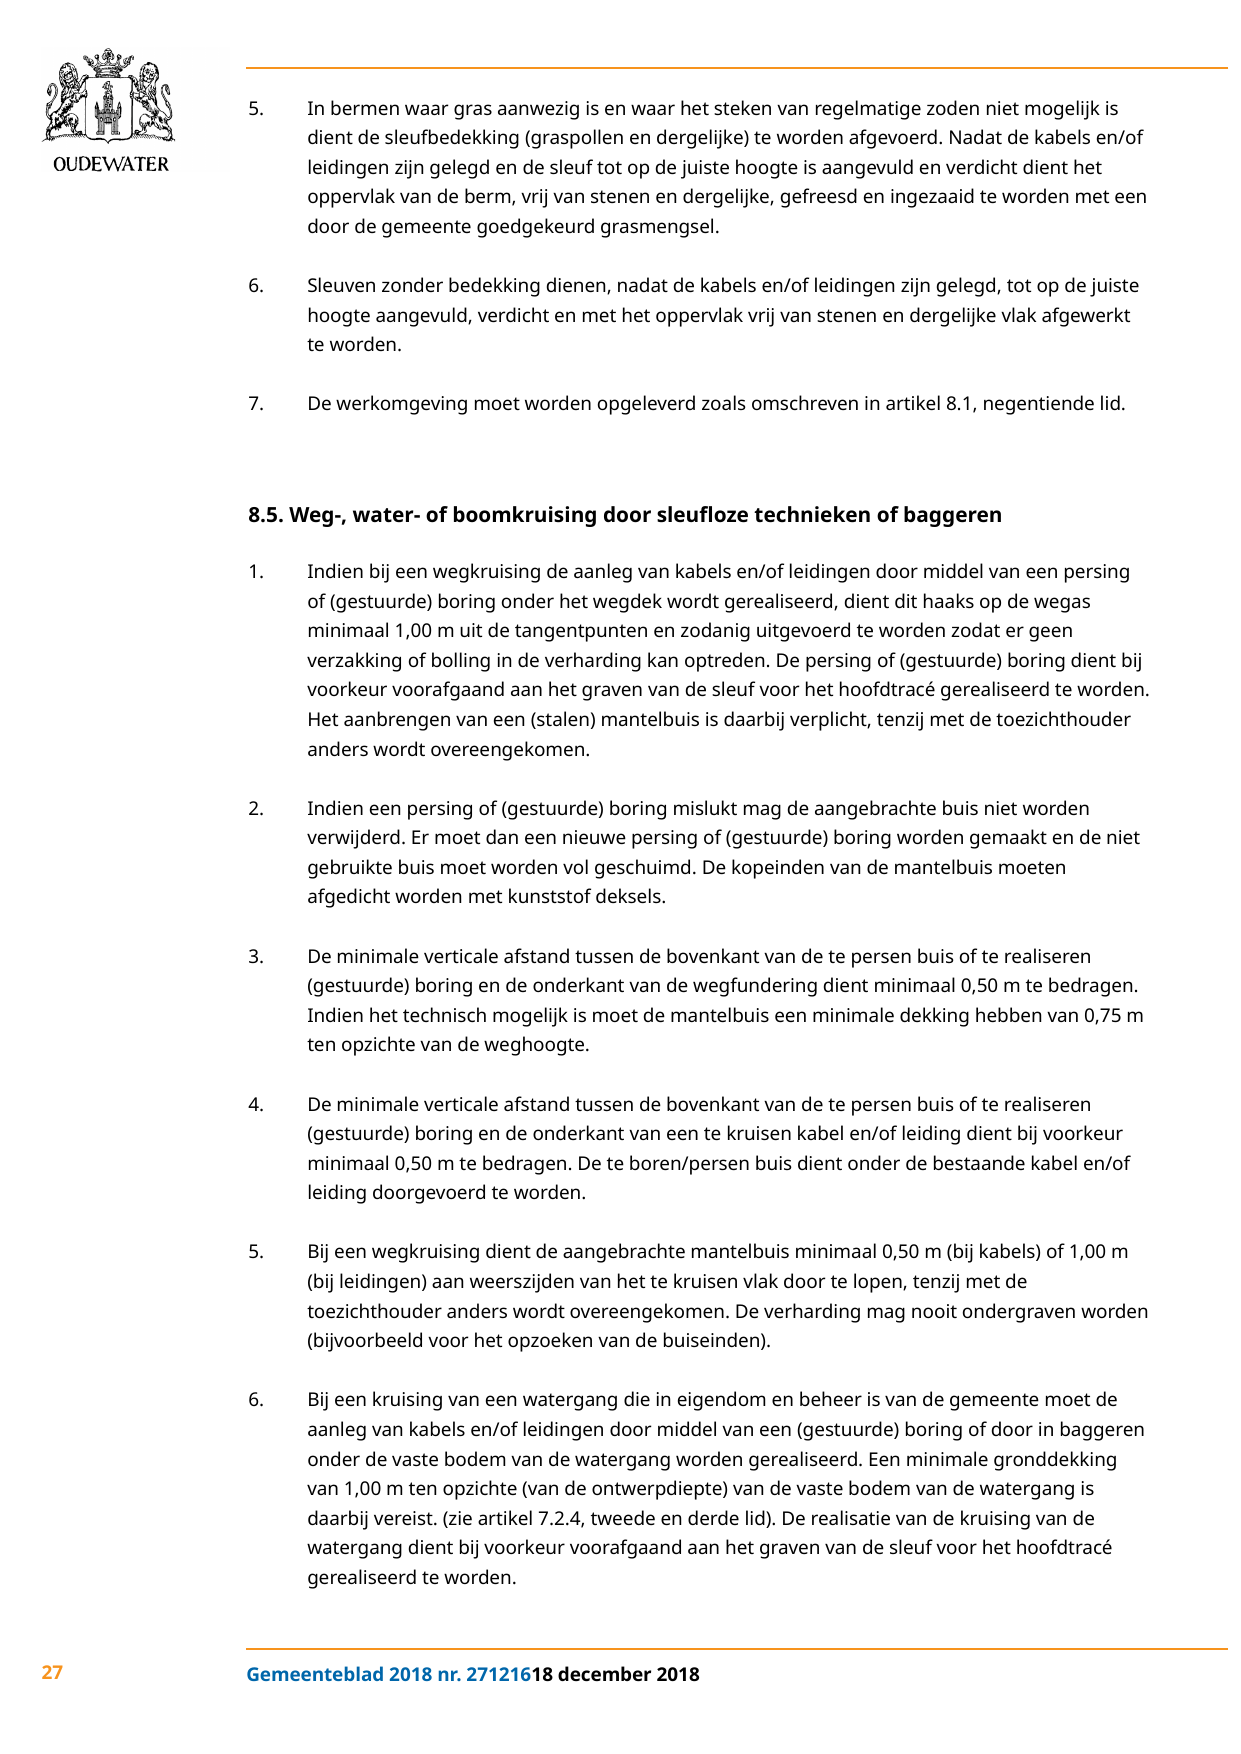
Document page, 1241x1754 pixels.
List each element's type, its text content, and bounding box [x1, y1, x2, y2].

picture [41, 47, 231, 172]
text 8.5. Weg-, water- of boomkruising door sleufloze technieken of baggeren [248, 500, 1152, 529]
list Sleuven zonder bedekking dienen, nadat de kabels en/of leidingen zijn gelegd, tot op de juiste hoogte aangevuld, verdicht en met het oppervlak vrij van stenen en dergelijke vlak afgewerkt te worden. [248, 272, 1152, 357]
list Bij een kruising van een watergang die in eigendom en beheer is van de gemeente moet de aanleg van kabels en/of leidingen door middel van een (gestuurde) boring of door in baggeren onder de vaste bodem van de watergang worden gerealiseerd. Een minimale gronddekking van 1,00 m ten opzichte (van de ontwerpdiepte) van de vaste bodem van de watergang is daarbij vereist. (zie artikel 7.2.4, tweede en derde lid). De realisatie van de kruising van de watergang dient bij voorkeur voorafgaand aan het graven van de sleuf voor het hoofdtracé gerealiseerd te worden. [248, 1387, 1152, 1590]
list Indien een persing of (gestuurde) boring mislukt mag de aangebrachte buis niet worden verwijderd. Er moet dan een nieuwe persing of (gestuurde) boring worden gemaakt en de niet gebruikte buis moet worden vol geschuimd. De kopeinden van de mantelbuis moeten afgedicht worden met kunststof deksels. [248, 795, 1152, 909]
list De minimale verticale afstand tussen de bovenkant van de te persen buis of te realiseren (gestuurde) boring en de onderkant van een te kruisen kabel en/of leiding dient bij voorkeur minimaal 0,50 m te bedragen. De te boren/persen buis dient onder de bestaande kabel en/of leiding doorgevoerd te worden. [248, 1091, 1152, 1205]
list Bij een wegkruising dient de aangebrachte mantelbuis minimaal 0,50 m (bij kabels) of 1,00 m (bij leidingen) aan weerszijden van het te kruisen vlak door te lopen, tenzij met de toezichthouder anders wordt overeengekomen. De verharding mag nooit ondergraven worden (bijvoorbeeld voor het opzoeken van de buiseinden). [248, 1239, 1152, 1353]
list De werkomgeving moet worden opgeleverd zoals omschreven in artikel 8.1, negentiende lid. [248, 391, 1152, 416]
list Indien bij een wegkruising de aanleg van kabels en/of leidingen door middel van een persing of (gestuurde) boring onder het wegdek wordt gerealiseerd, dient dit haaks op de wegas minimaal 1,00 m uit de tangentpunten en zodanig uitgevoerd te worden zodat er geen verzakking of bolling in de verharding kan optreden. De persing of (gestuurde) boring dient bij voorkeur voorafgaand aan het graven van de sleuf voor het hoofdtracé gerealiseerd te worden. Het aanbrengen van een (stalen) mantelbuis is daarbij verplicht, tenzij met de toezichthouder anders wordt overeengekomen. [248, 558, 1152, 761]
list In bermen waar gras aanwezig is en waar het steken van regelmatige zoden niet mogelijk is dient de sleufbedekking (graspollen en dergelijke) te worden afgevoerd. Nadat de kabels en/of leidingen zijn gelegd en de sleuf tot op de juiste hoogte is aangevuld en verdicht dient het oppervlak van de berm, vrij van stenen en dergelijke, gefreesd en ingezaaid te worden met een door de gemeente goedgekeurd grasmengsel. [248, 95, 1152, 239]
list De minimale verticale afstand tussen de bovenkant van de te persen buis of te realiseren (gestuurde) boring en de onderkant van de wegfundering dient minimaal 0,50 m te bedragen. Indien het technisch mogelijk is moet de mantelbuis een minimale dekking hebben van 0,75 m ten opzichte van de weghoogte. [248, 943, 1152, 1057]
